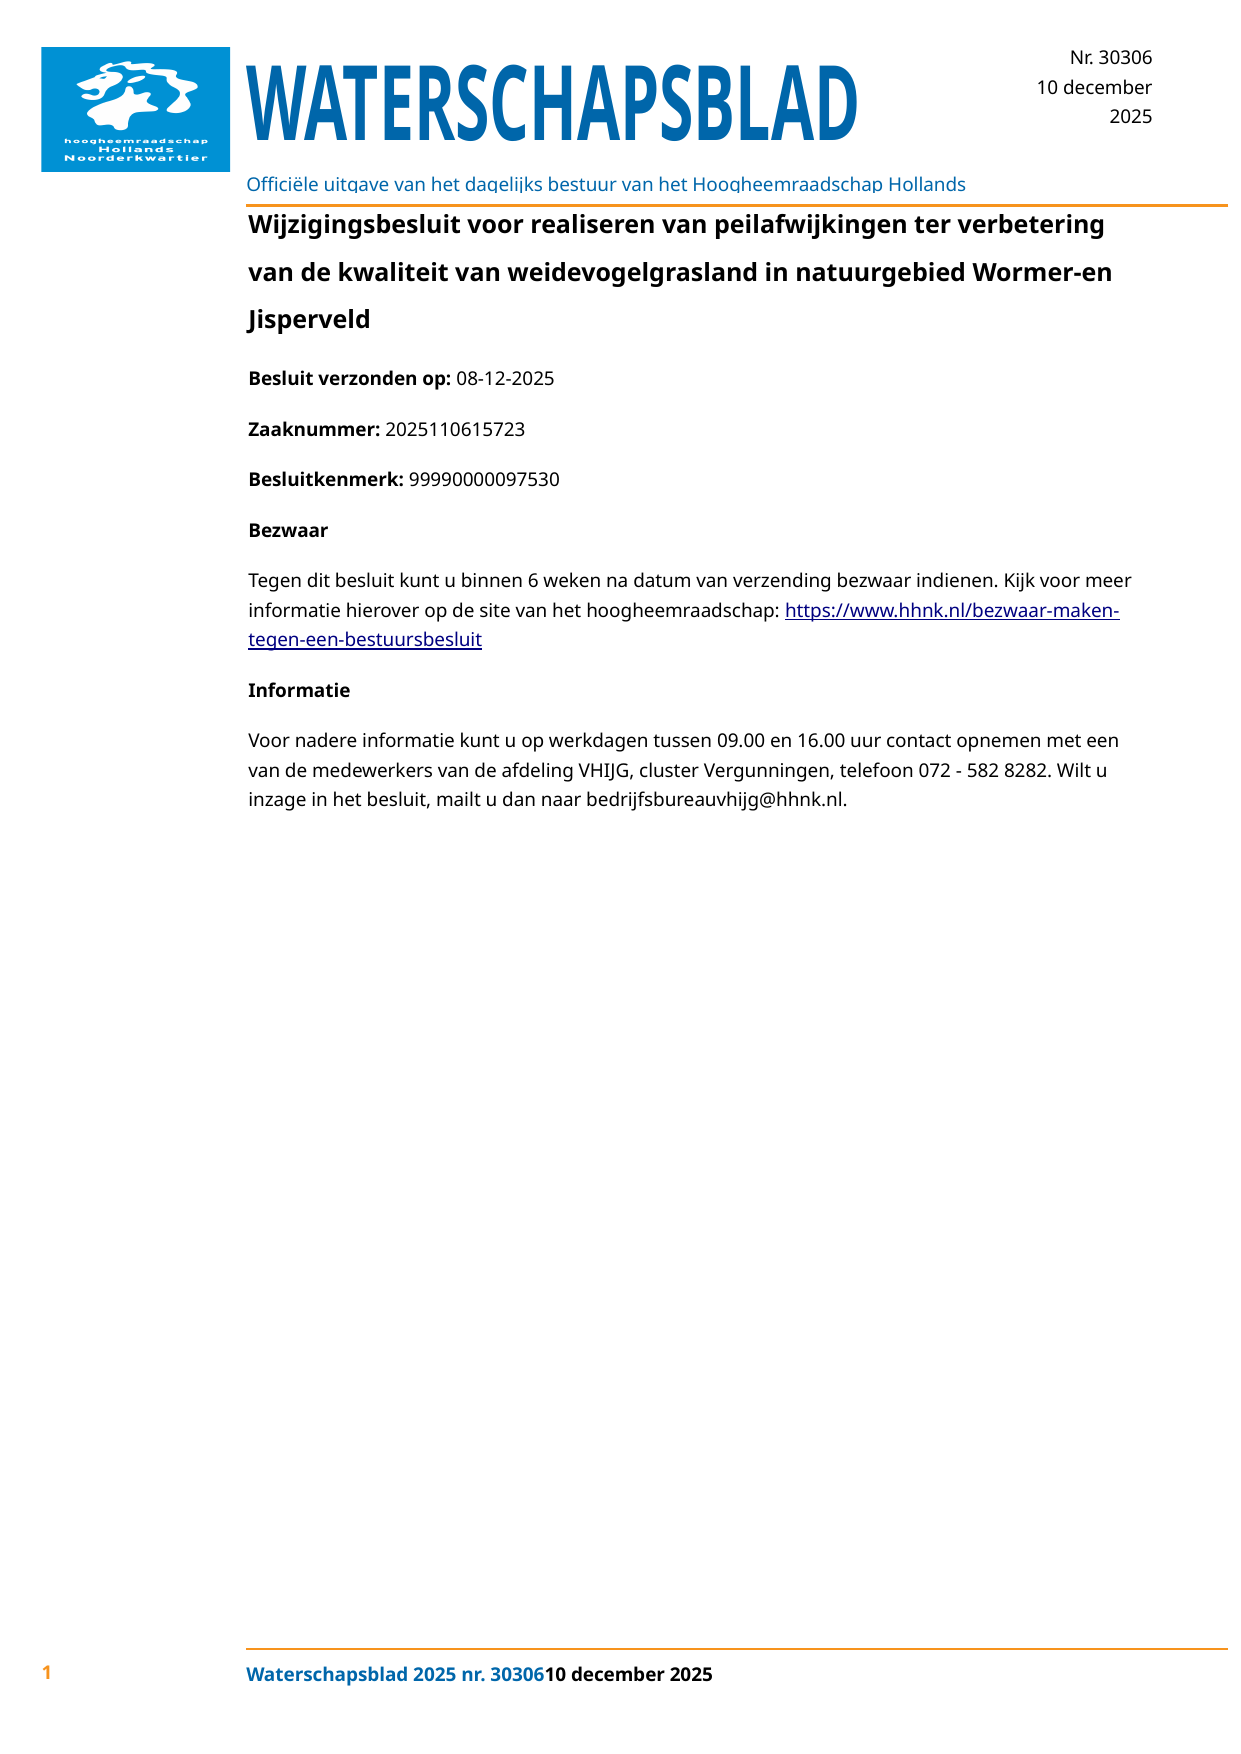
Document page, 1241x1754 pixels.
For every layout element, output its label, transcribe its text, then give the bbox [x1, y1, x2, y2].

text Zaaknummer: 2025110615723 [248, 416, 1152, 442]
picture [88, 87, 157, 130]
text Tegen dit besluit kunt u binnen 6 weken na datum van verzending bezwaar indienen. Kijk voor meer informatie hierover op de site van het hoogheemraadschap: https://www.hhnk.nl/bezwaar-maken-tegen-een-bestuursbesluit [248, 567, 1152, 652]
text Besluitkenmerk: 99990000097530 [248, 466, 1152, 492]
picture [78, 64, 122, 99]
text Bezwaar [248, 517, 1152, 542]
picture [118, 62, 197, 112]
text Besluit verzonden op: 08-12-2025 [248, 366, 1152, 391]
text Informatie [248, 677, 1152, 702]
picture [129, 76, 144, 82]
text Voor nadere informatie kunt u op werkdagen tussen 09.00 en 16.00 uur contact opnemen met een van de medewerkers van de afdeling VHIJG, cluster Vergunningen, telefoon 072 - 582 8282. Wilt u inzage in het besluit, mailt u dan naar bedrijfsbureauvhijg@hhnk.nl. [248, 727, 1152, 812]
text Wijzigingsbesluit voor realiseren van peilafwijkingen ter verbetering van de kwaliteit van weidevogelgrasland in natuurgebied Wormer-en Jisperveld [248, 207, 1152, 336]
